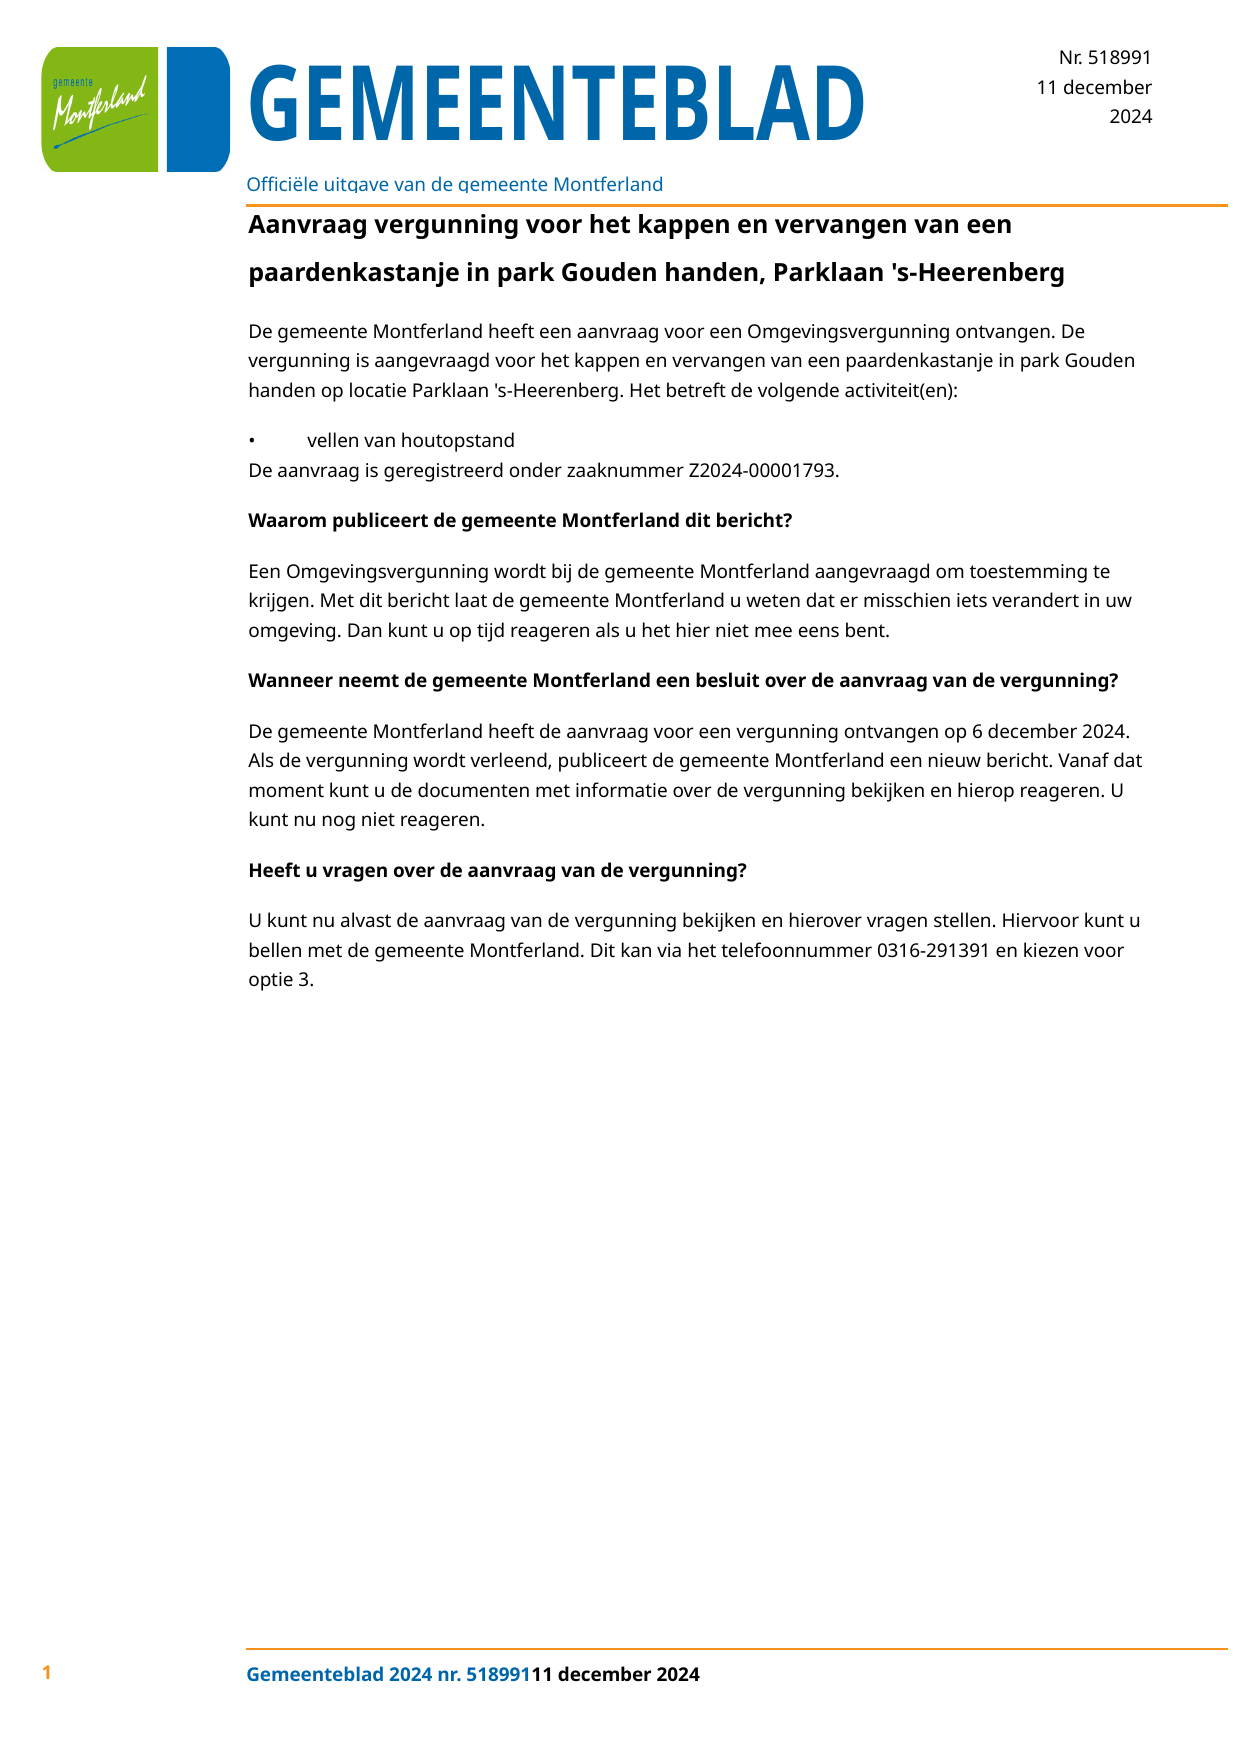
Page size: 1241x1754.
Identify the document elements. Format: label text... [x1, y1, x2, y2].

text Een Omgevingsvergunning wordt bij de gemeente Montferland aangevraagd om toestemming te krijgen. Met dit bericht laat de gemeente Montferland u weten dat er misschien iets verandert in uw omgeving. Dan kunt u op tijd reageren als u het hier niet mee eens bent. [248, 558, 1152, 643]
text De gemeente Montferland heeft een aanvraag voor een Omgevingsvergunning ontvangen. De vergunning is aangevraagd voor het kappen en vervangen van een paardenkastanje in park Gouden handen op locatie Parklaan 's-Heerenberg. Het betreft de volgende activiteit(en): [248, 318, 1152, 403]
text Wanneer neemt de gemeente Montferland een besluit over de aanvraag van de vergunning? [248, 667, 1152, 693]
picture [41, 47, 231, 172]
text U kunt nu alvast de aanvraag van de vergunning bekijken en hierover vragen stellen. Hiervoor kunt u bellen met de gemeente Montferland. Dit kan via het telefoonnummer 0316-291391 en kiezen voor optie 3. [248, 907, 1152, 992]
text De gemeente Montferland heeft de aanvraag voor een vergunning ontvangen op 6 december 2024. Als de vergunning wordt verleend, publiceert de gemeente Montferland een nieuw bericht. Vanaf dat moment kunt u de documenten met informatie over de vergunning bekijken en hierop reageren. U kunt nu nog niet reageren. [248, 718, 1152, 832]
text Aanvraag vergunning voor het kappen en vervangen van een paardenkastanje in park Gouden handen, Parklaan 's-Heerenberg [248, 207, 1152, 288]
text Waarom publiceert de gemeente Montferland dit bericht? [248, 507, 1152, 533]
text Heeft u vragen over de aanvraag van de vergunning? [248, 857, 1152, 883]
text De aanvraag is geregistreerd onder zaaknummer Z2024-00001793. [248, 457, 1152, 483]
list vellen van houtopstand [248, 427, 1152, 453]
